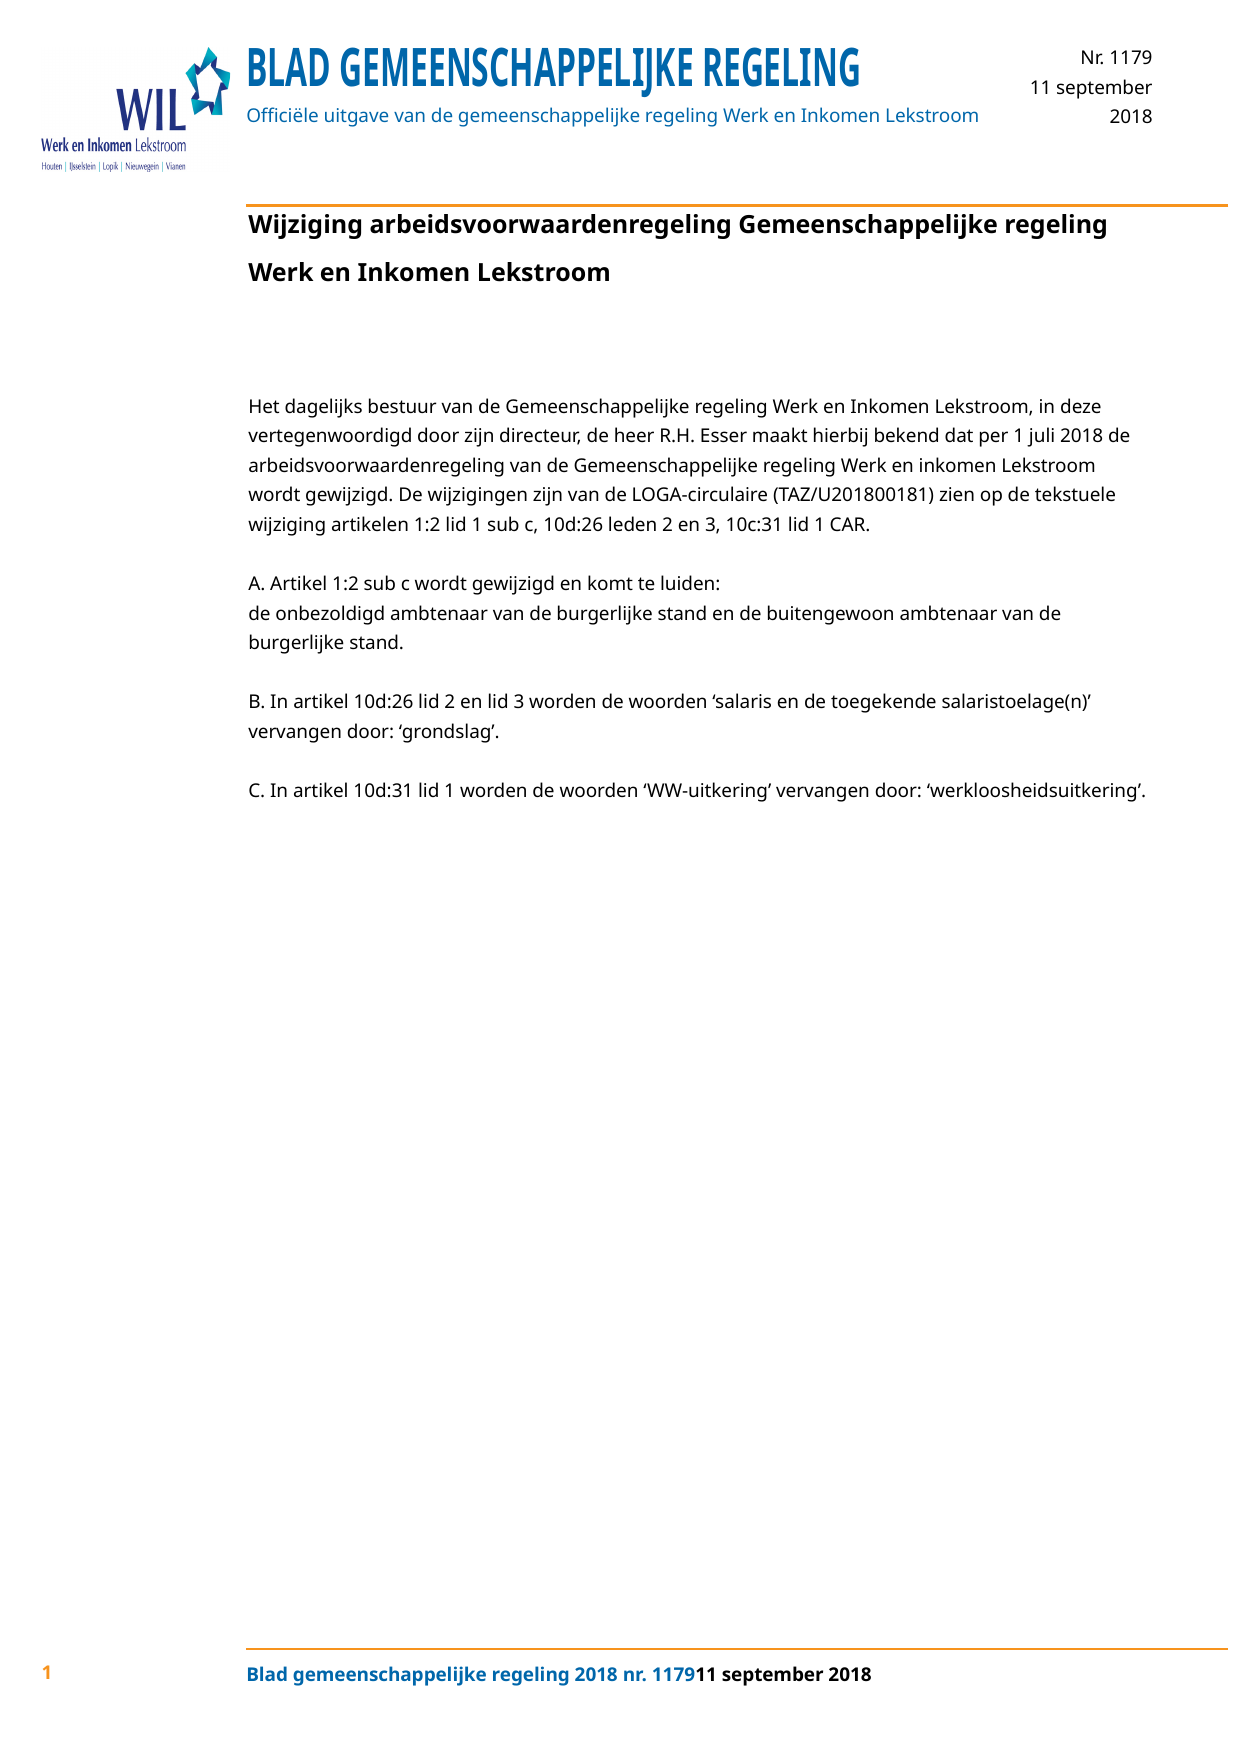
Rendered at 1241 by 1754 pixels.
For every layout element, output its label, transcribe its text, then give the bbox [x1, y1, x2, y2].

text Het dagelijks bestuur van de Gemeenschappelijke regeling Werk en Inkomen Lekstroom, in deze vertegenwoordigd door zijn directeur, de heer R.H. Esser maakt hierbij bekend dat per 1 juli 2018 de arbeidsvoorwaardenregeling van de Gemeenschappelijke regeling Werk en inkomen Lekstroom wordt gewijzigd. De wijzigingen zijn van de LOGA-circulaire (TAZ/U201800181) zien op de tekstuele wijziging artikelen 1:2 lid 1 sub c, 10d:26 leden 2 en 3, 10c:31 lid 1 CAR. [248, 393, 1152, 537]
text de onbezoldigd ambtenaar van de burgerlijke stand en de buitengewoon ambtenaar van de burgerlijke stand. [248, 600, 1152, 655]
text Wijziging arbeidsvoorwaardenregeling Gemeenschappelijke regeling Werk en Inkomen Lekstroom [248, 207, 1152, 288]
text C. In artikel 10d:31 lid 1 worden de woorden ‘WW-uitkering’ vervangen door: ‘werkloosheidsuitkering’. [248, 777, 1152, 803]
text A. Artikel 1:2 sub c wordt gewijzigd en komt te luiden: [248, 570, 1152, 596]
picture [41, 47, 231, 172]
text B. In artikel 10d:26 lid 2 en lid 3 worden de woorden ‘salaris en de toegekende salaristoelage(n)’ vervangen door: ‘grondslag’. [248, 689, 1152, 744]
